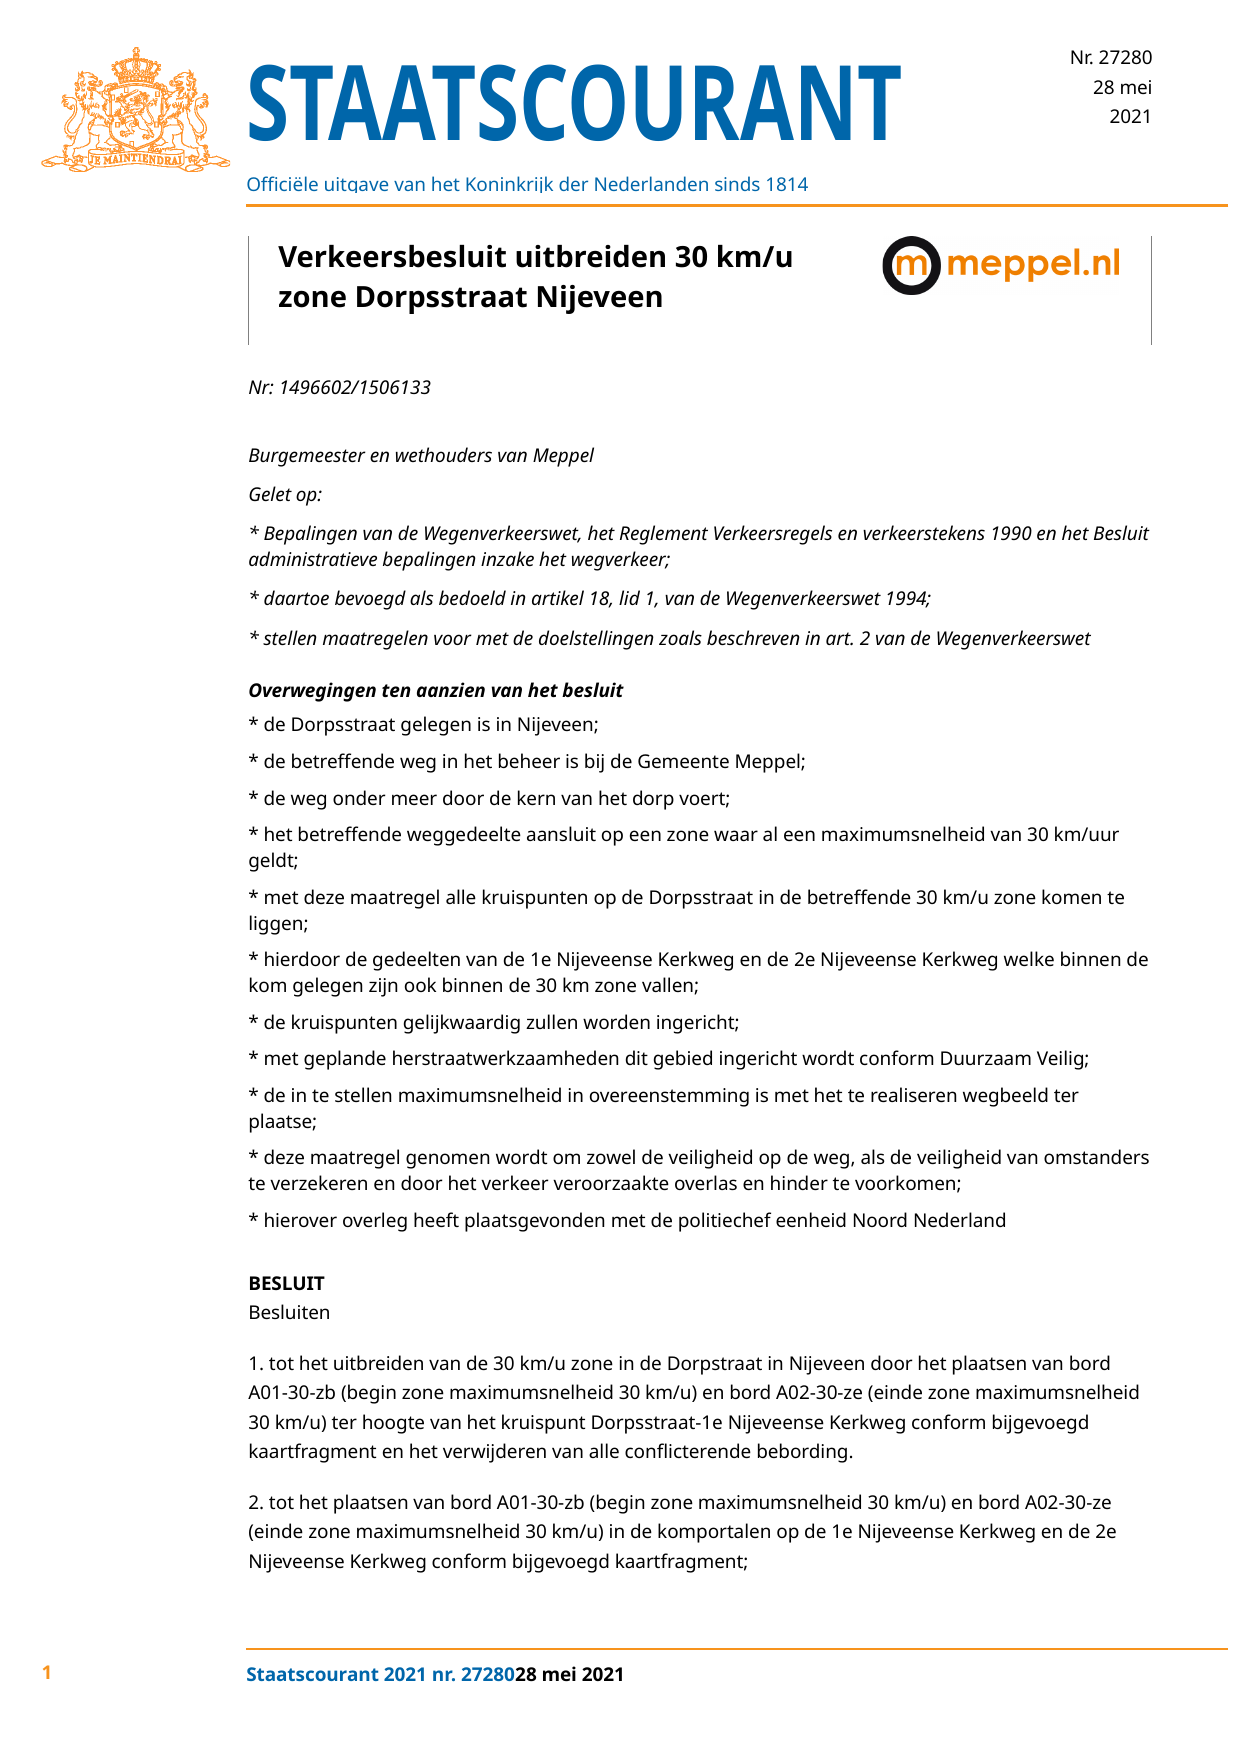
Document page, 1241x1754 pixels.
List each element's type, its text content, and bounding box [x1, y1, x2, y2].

text * Bepalingen van de Wegenverkeerswet, het Reglement Verkeersregels en verkeerstekens 1990 en het Besluit administratieve bepalingen inzake het wegverkeer; [248, 521, 1152, 572]
table_header Verkeersbesluit uitbreiden 30 km/u zone Dorpsstraat Nijeveen [249, 236, 850, 345]
text Besluiten [248, 1299, 1152, 1325]
text * hierdoor de gedeelten van de 1e Nijeveense Kerkweg en de 2e Nijeveense Kerkweg welke binnen de kom gelegen zijn ook binnen de 30 km zone vallen; [248, 946, 1152, 998]
table_header [850, 236, 1151, 345]
text BESLUIT [248, 1270, 1152, 1295]
text * de betreffende weg in het beheer is bij de Gemeente Meppel; [248, 748, 1152, 774]
text * stellen maatregelen voor met de doelstellingen zoals beschreven in art. 2 van de Wegenverkeerswet [248, 625, 1152, 651]
text * deze maatregel genomen wordt om zowel de veiligheid op de weg, als de veiligheid van omstanders te verzekeren en door het verkeer veroorzaakte overlas en hinder te voorkomen; [248, 1144, 1152, 1196]
picture [41, 47, 231, 172]
text * het betreffende weggedeelte aansluit op een zone waar al een maximumsnelheid van 30 km/uur geldt; [248, 822, 1152, 873]
text * de Dorpsstraat gelegen is in Nijeveen; [248, 712, 1152, 737]
text Overwegingen ten aanzien van het besluit [248, 678, 1152, 703]
text Gelet op: [248, 481, 1152, 507]
text 1. tot het uitbreiden van de 30 km/u zone in de Dorpstraat in Nijeveen door het plaatsen van bord A01-30-zb (begin zone maximumsnelheid 30 km/u) en bord A02-30-ze (einde zone maximumsnelheid 30 km/u) ter hoogte van het kruispunt Dorpsstraat-1e Nijeveense Kerkweg conform bijgevoegd kaartfragment en het verwijderen van alle conflicterende bebording. [248, 1350, 1152, 1464]
text * met deze maatregel alle kruispunten op de Dorpsstraat in de betreffende 30 km/u zone komen te liggen; [248, 884, 1152, 936]
text * met geplande herstraatwerkzaamheden dit gebied ingericht wordt conform Duurzaam Veilig; [248, 1046, 1152, 1071]
text * de weg onder meer door de kern van het dorp voert; [248, 785, 1152, 811]
text * daartoe bevoegd als bedoeld in artikel 18, lid 1, van de Wegenverkeerswet 1994; [248, 586, 1152, 611]
text * de in te stellen maximumsnelheid in overeenstemming is met het te realiseren wegbeeld ter plaatse; [248, 1082, 1152, 1134]
text * hierover overleg heeft plaatsgevonden met de politiechef eenheid Noord Nederland [248, 1207, 1152, 1233]
text Burgemeester en wethouders van Meppel [248, 442, 1152, 468]
picture [882, 236, 1119, 295]
text Nr: 1496602/1506133 [248, 374, 1152, 400]
text * de kruispunten gelijkwaardig zullen worden ingericht; [248, 1009, 1152, 1034]
text 2. tot het plaatsen van bord A01-30-zb (begin zone maximumsnelheid 30 km/u) en bord A02-30-ze (einde zone maximumsnelheid 30 km/u) in de komportalen op de 1e Nijeveense Kerkweg en de 2e Nijeveense Kerkweg conform bijgevoegd kaartfragment; [248, 1489, 1152, 1574]
